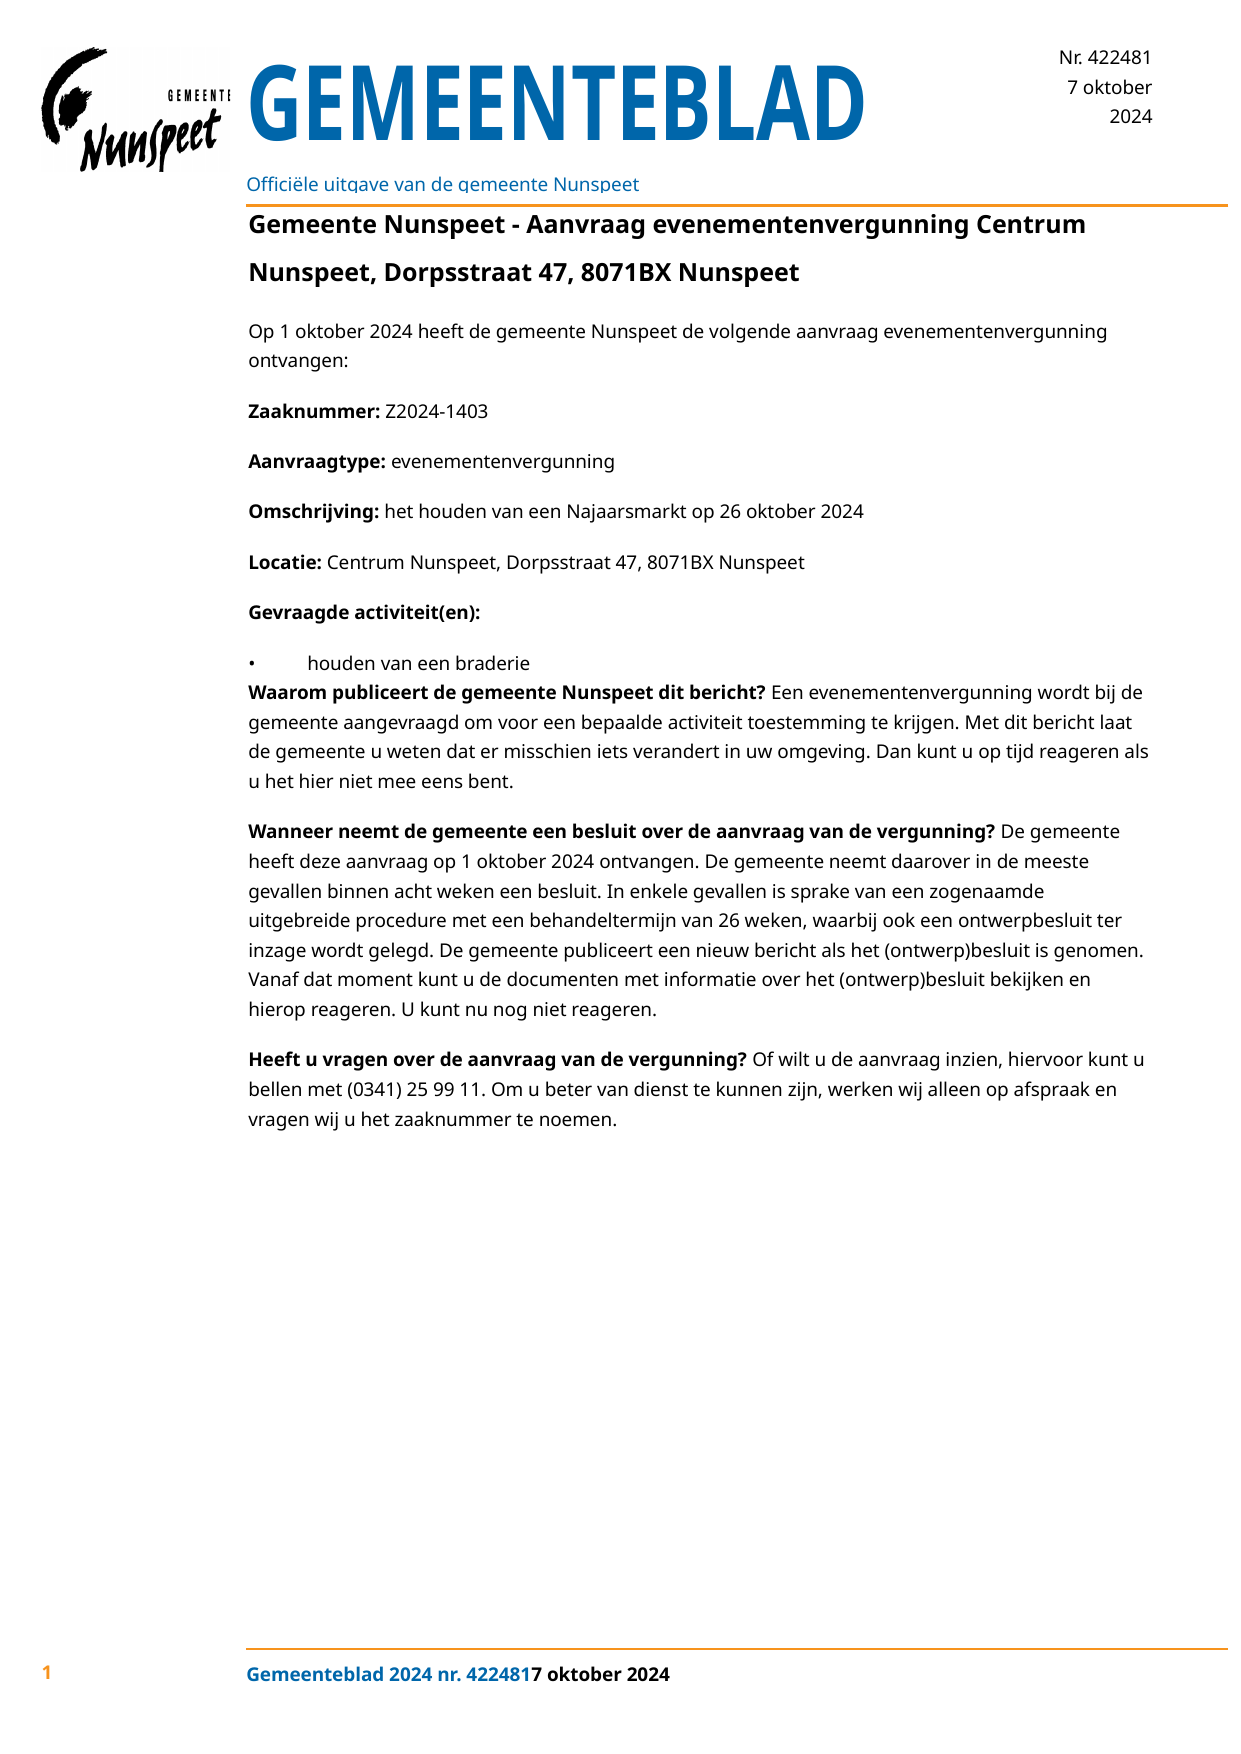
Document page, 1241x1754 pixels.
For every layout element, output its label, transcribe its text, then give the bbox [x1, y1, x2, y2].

text Heeft u vragen over de aanvraag van de vergunning? Of wilt u de aanvraag inzien, hiervoor kunt u bellen met (0341) 25 99 11. Om u beter van dienst te kunnen zijn, werken wij alleen op afspraak en vragen wij u het zaaknummer te noemen. [248, 1047, 1152, 1132]
list houden van een braderie [248, 650, 1152, 676]
text Zaaknummer: Z2024-1403 [248, 398, 1152, 424]
text Wanneer neemt de gemeente een besluit over de aanvraag van de vergunning? De gemeente heeft deze aanvraag op 1 oktober 2024 ontvangen. De gemeente neemt daarover in de meeste gevallen binnen acht weken een besluit. In enkele gevallen is sprake van een zogenaamde uitgebreide procedure met een behandeltermijn van 26 weken, waarbij ook een ontwerpbesluit ter inzage wordt gelegd. De gemeente publiceert een nieuw bericht als het (ontwerp)besluit is genomen. Vanaf dat moment kunt u de documenten met informatie over het (ontwerp)besluit bekijken en hierop reageren. U kunt nu nog niet reageren. [248, 819, 1152, 1022]
text Waarom publiceert de gemeente Nunspeet dit bericht? Een evenementenvergunning wordt bij de gemeente aangevraagd om voor een bepaalde activiteit toestemming te krijgen. Met dit bericht laat de gemeente u weten dat er misschien iets verandert in uw omgeving. Dan kunt u op tijd reageren als u het hier niet mee eens bent. [248, 679, 1152, 794]
picture [41, 47, 231, 172]
text Gevraagde activiteit(en): [248, 599, 1152, 625]
text Aanvraagtype: evenementenvergunning [248, 448, 1152, 474]
text Locatie: Centrum Nunspeet, Dorpsstraat 47, 8071BX Nunspeet [248, 549, 1152, 575]
text Omschrijving: het houden van een Najaarsmarkt op 26 oktober 2024 [248, 499, 1152, 524]
text Gemeente Nunspeet - Aanvraag evenementenvergunning Centrum Nunspeet, Dorpsstraat 47, 8071BX Nunspeet [248, 207, 1152, 288]
text Op 1 oktober 2024 heeft de gemeente Nunspeet de volgende aanvraag evenementenvergunning ontvangen: [248, 318, 1152, 373]
